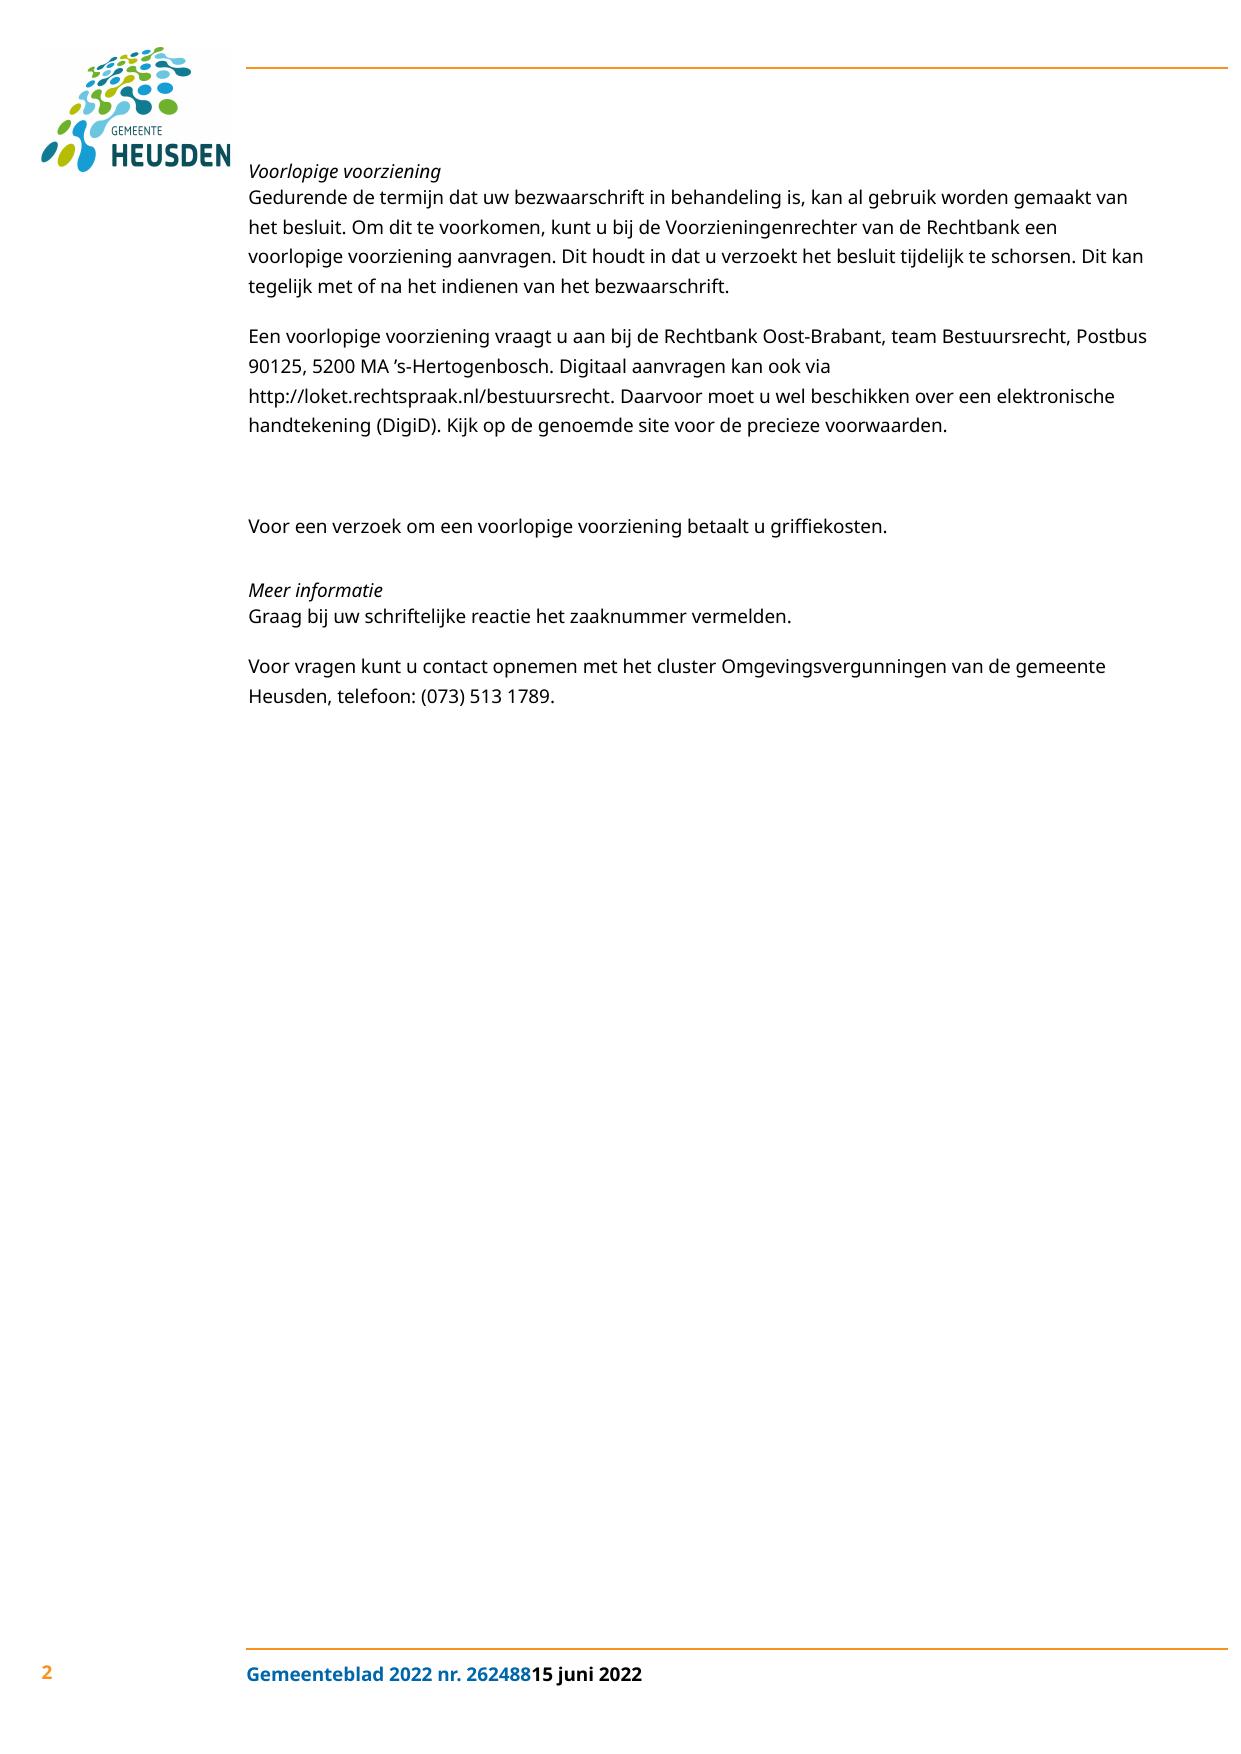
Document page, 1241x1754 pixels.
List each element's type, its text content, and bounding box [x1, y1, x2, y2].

text Een voorlopige voorziening vraagt u aan bij de Rechtbank Oost-Brabant, team Bestuursrecht, Postbus 90125, 5200 MA ’s-Hertogenbosch. Digitaal aanvragen kan ook via http://loket.rechtspraak.nl/bestuursrecht. Daarvoor moet u wel beschikken over een elektronische handtekening (DigiD). Kijk op de genoemde site voor de precieze voorwaarden. [248, 324, 1152, 438]
picture [41, 47, 231, 172]
text Voorlopige voorziening [248, 159, 1152, 184]
text Graag bij uw schriftelijke reactie het zaaknummer vermelden. [248, 603, 1152, 629]
text Gedurende de termijn dat uw bezwaarschrift in behandeling is, kan al gebruik worden gemaakt van het besluit. Om dit te voorkomen, kunt u bij de Voorzieningenrechter van de Rechtbank een voorlopige voorziening aanvragen. Dit houdt in dat u verzoekt het besluit tijdelijk te schorsen. Dit kan tegelijk met of na het indienen van het bezwaarschrift. [248, 184, 1152, 299]
text Voor vragen kunt u contact opnemen met het cluster Omgevingsvergunningen van de gemeente Heusden, telefoon: (073) 513 1789. [248, 653, 1152, 709]
text Voor een verzoek om een voorlopige voorziening betaalt u griffiekosten. [248, 513, 1152, 539]
text Meer informatie [248, 577, 1152, 603]
